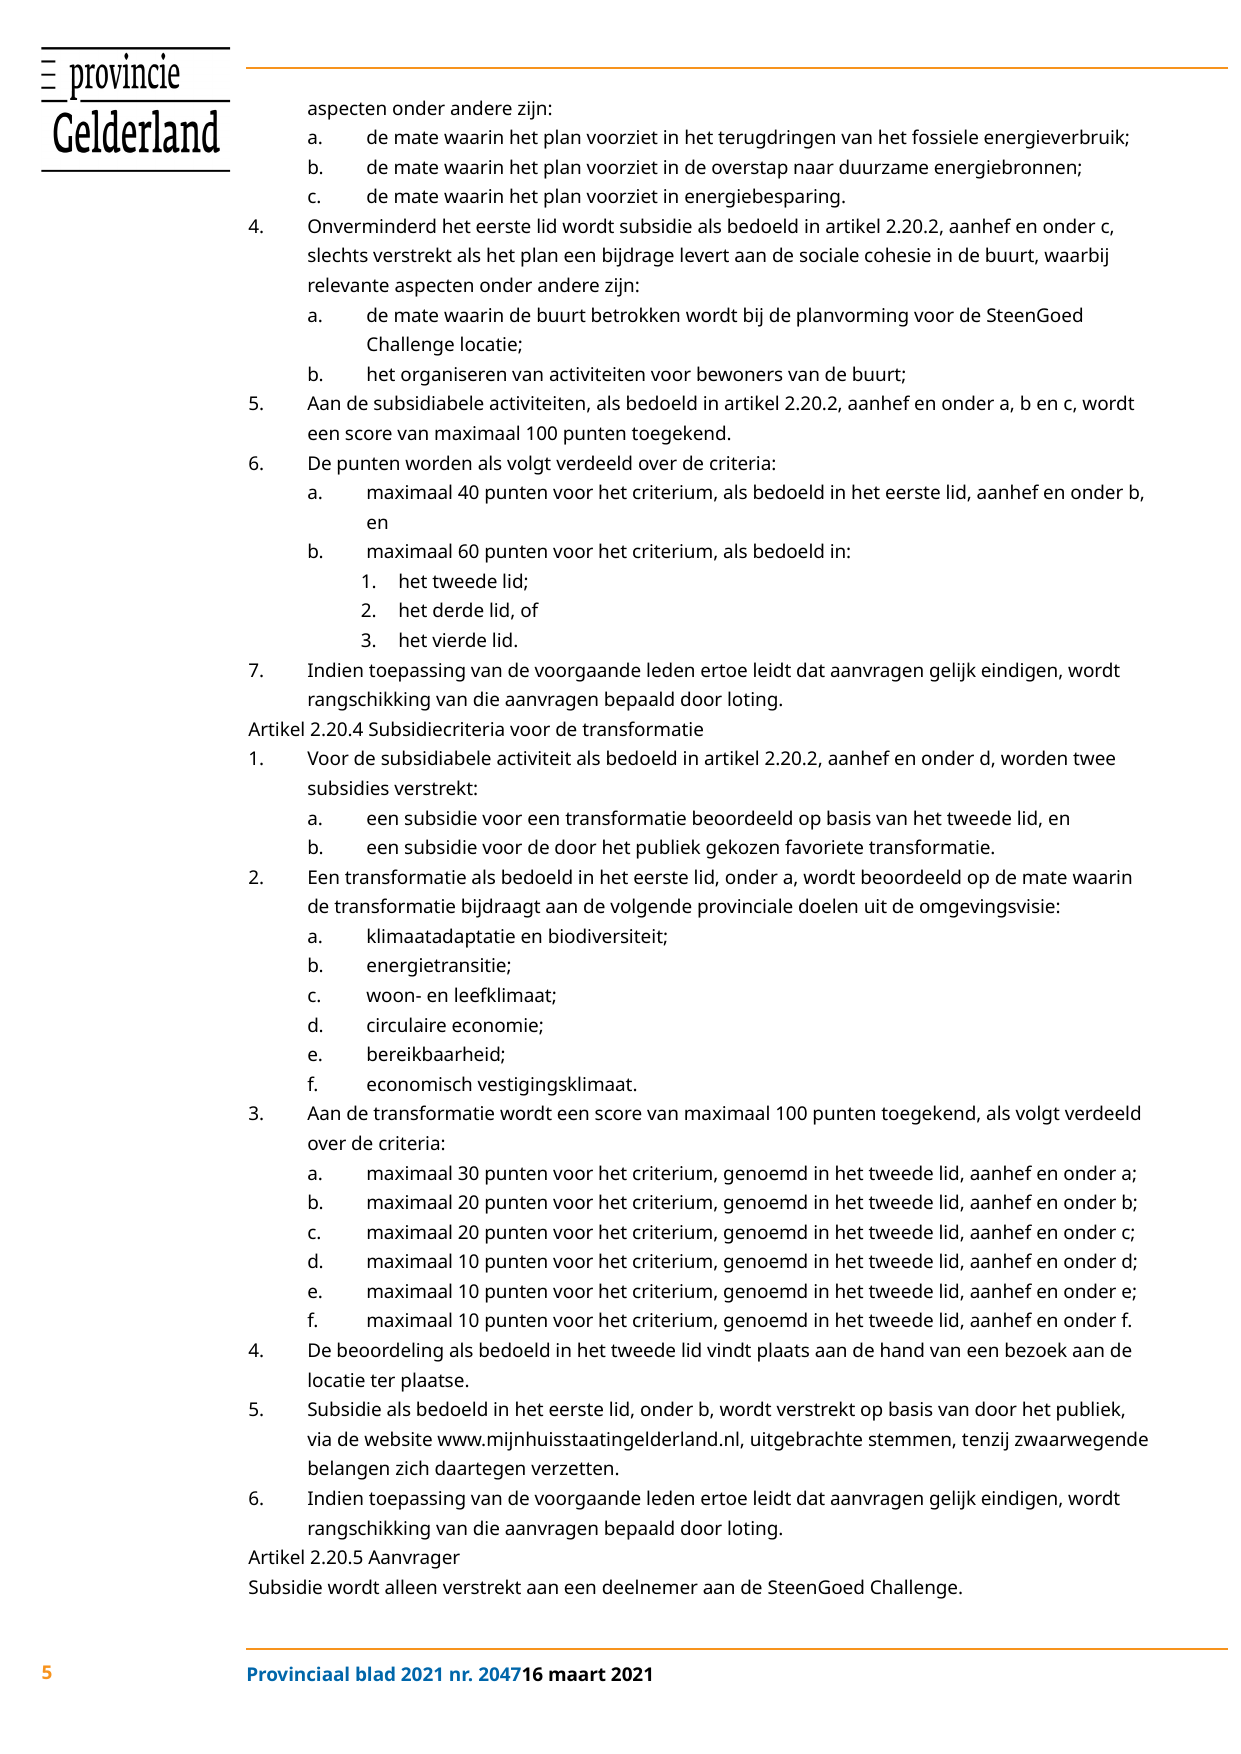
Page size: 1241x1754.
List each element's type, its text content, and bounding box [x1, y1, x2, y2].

list Subsidie als bedoeld in het eerste lid, onder b, wordt verstrekt op basis van door het publiek, via de website www.mijnhuisstaatingelderland.nl, uitgebrachte stemmen, tenzij zwaarwegende belangen zich daartegen verzetten. [248, 1396, 1152, 1481]
list een subsidie voor een transformatie beoordeeld op basis van het tweede lid, en [307, 805, 1152, 831]
list woon- en leefklimaat; [307, 982, 1152, 1008]
list de mate waarin het plan voorziet in energiebesparing. [307, 183, 1152, 209]
list de mate waarin de buurt betrokken wordt bij de planvorming voor de SteenGoed Challenge locatie; [307, 302, 1152, 357]
list de mate waarin het plan voorziet in het terugdringen van het fossiele energieverbruik; [307, 124, 1152, 150]
list energietransitie; [307, 953, 1152, 978]
list aspecten onder andere zijn: [248, 95, 1152, 121]
list bereikbaarheid; [307, 1041, 1152, 1067]
list maximaal 10 punten voor het criterium, genoemd in het tweede lid, aanhef en onder e; [307, 1278, 1152, 1304]
list het derde lid, of [361, 598, 1152, 623]
list maximaal 20 punten voor het criterium, genoemd in het tweede lid, aanhef en onder c; [307, 1219, 1152, 1245]
list maximaal 10 punten voor het criterium, genoemd in het tweede lid, aanhef en onder f. [307, 1308, 1152, 1333]
list De punten worden als volgt verdeeld over de criteria: [248, 450, 1152, 476]
list de mate waarin het plan voorziet in de overstap naar duurzame energiebronnen; [307, 154, 1152, 180]
list Een transformatie als bedoeld in het eerste lid, onder a, wordt beoordeeld op de mate waarin de transformatie bijdraagt aan de volgende provinciale doelen uit de omgevingsvisie: [248, 864, 1152, 919]
list De beoordeling als bedoeld in het tweede lid vindt plaats aan de hand van een bezoek aan de locatie ter plaatse. [248, 1337, 1152, 1393]
text Artikel 2.20.5 Aanvrager [248, 1544, 1152, 1570]
text Subsidie wordt alleen verstrekt aan een deelnemer aan de SteenGoed Challenge. [248, 1574, 1152, 1600]
list Voor de subsidiabele activiteit als bedoeld in artikel 2.20.2, aanhef en onder d, worden twee subsidies verstrekt: [248, 746, 1152, 801]
list het vierde lid. [361, 627, 1152, 653]
list economisch vestigingsklimaat. [307, 1071, 1152, 1097]
list circulaire economie; [307, 1012, 1152, 1038]
list Indien toepassing van de voorgaande leden ertoe leidt dat aanvragen gelijk eindigen, wordt rangschikking van die aanvragen bepaald door loting. [248, 1485, 1152, 1541]
list klimaatadaptatie en biodiversiteit; [307, 923, 1152, 949]
list maximaal 10 punten voor het criterium, genoemd in het tweede lid, aanhef en onder d; [307, 1248, 1152, 1274]
list een subsidie voor de door het publiek gekozen favoriete transformatie. [307, 834, 1152, 860]
list maximaal 30 punten voor het criterium, genoemd in het tweede lid, aanhef en onder a; [307, 1160, 1152, 1186]
list het organiseren van activiteiten voor bewoners van de buurt; [307, 361, 1152, 387]
list maximaal 40 punten voor het criterium, als bedoeld in het eerste lid, aanhef en onder b, en [307, 479, 1152, 535]
list Aan de transformatie wordt een score van maximaal 100 punten toegekend, als volgt verdeeld over de criteria: [248, 1101, 1152, 1156]
list maximaal 60 punten voor het criterium, als bedoeld in: [307, 538, 1152, 564]
list het tweede lid; [361, 568, 1152, 594]
list maximaal 20 punten voor het criterium, genoemd in het tweede lid, aanhef en onder b; [307, 1189, 1152, 1215]
list Indien toepassing van de voorgaande leden ertoe leidt dat aanvragen gelijk eindigen, wordt rangschikking van die aanvragen bepaald door loting. [248, 657, 1152, 712]
list Aan de subsidiabele activiteiten, als bedoeld in artikel 2.20.2, aanhef en onder a, b en c, wordt een score van maximaal 100 punten toegekend. [248, 391, 1152, 446]
text Artikel 2.20.4 Subsidiecriteria voor de transformatie [248, 716, 1152, 742]
picture [41, 47, 231, 172]
list Onverminderd het eerste lid wordt subsidie als bedoeld in artikel 2.20.2, aanhef en onder c, slechts verstrekt als het plan een bijdrage levert aan de sociale cohesie in de buurt, waarbij relevante aspecten onder andere zijn: [248, 213, 1152, 298]
